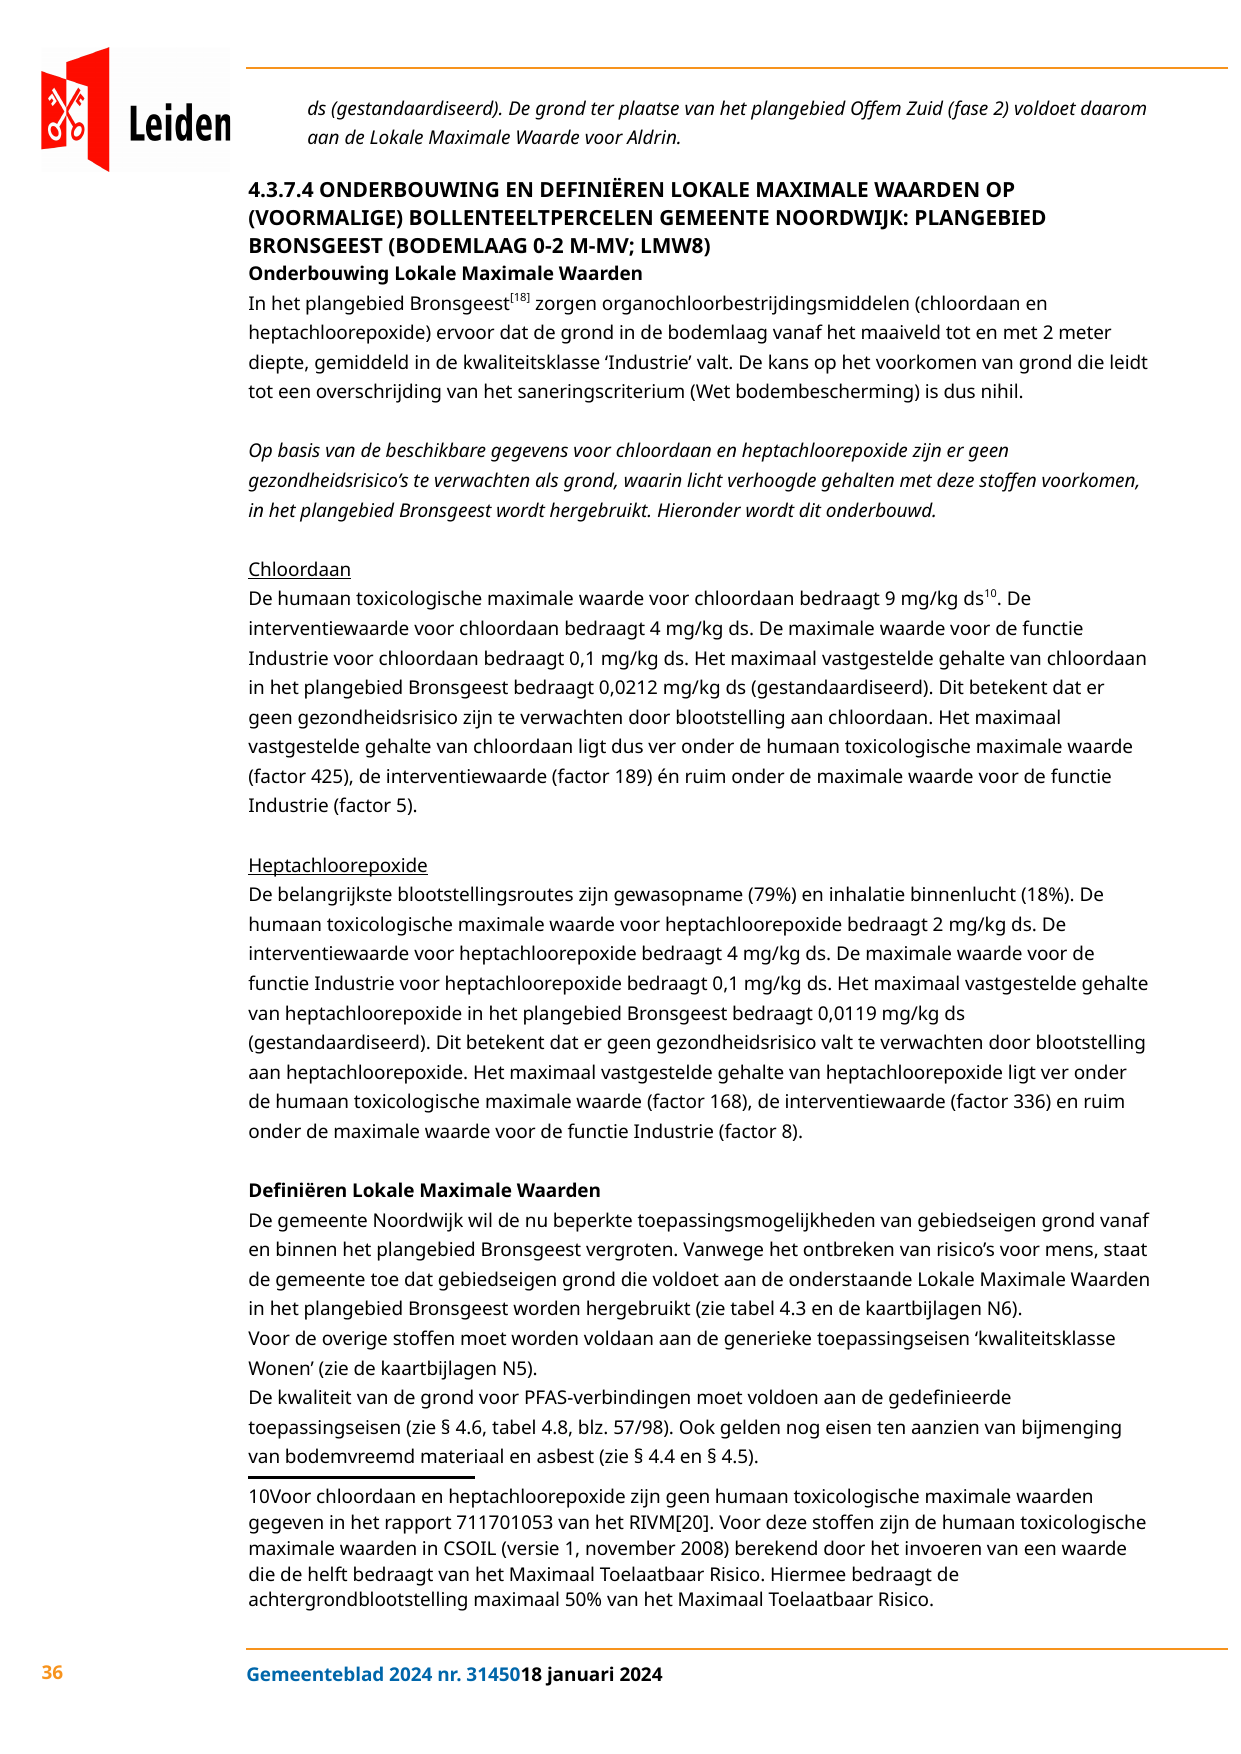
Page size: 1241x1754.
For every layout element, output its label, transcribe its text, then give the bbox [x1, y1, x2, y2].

text De belangrijkste blootstellingsroutes zijn gewasopname (79%) en inhalatie binnenlucht (18%). De humaan toxicologische maximale waarde voor heptachloorepoxide bedraagt 2 mg/kg ds. De interventiewaarde voor heptachloorepoxide bedraagt 4 mg/kg ds. De maximale waarde voor de functie Industrie voor heptachloorepoxide bedraagt 0,1 mg/kg ds. Het maximaal vastgestelde gehalte van heptachloorepoxide in het plangebied Bronsgeest bedraagt 0,0119 mg/kg ds (gestandaardiseerd). Dit betekent dat er geen gezondheidsrisico valt te verwachten door blootstelling aan heptachloorepoxide. Het maximaal vastgestelde gehalte van heptachloorepoxide ligt ver onder de humaan toxicologische maximale waarde (factor 168), de interventiewaarde (factor 336) en ruim onder de maximale waarde voor de functie Industrie (factor 8). [248, 881, 1152, 1144]
picture [41, 47, 231, 172]
text Voor de overige stoffen moet worden voldaan aan de generieke toepassingseisen ‘kwaliteitsklasse Wonen’ (zie de kaartbijlagen N5). [248, 1325, 1152, 1380]
text 4.3.7.4 ONDERBOUWING EN DEFINIËREN LOKALE MAXIMALE WAARDEN OP (VOORMALIGE) BOLLENTEELTPERCELEN GEMEENTE NOORDWIJK: PLANGEBIED BRONSGEEST (BODEMLAAG 0-2 M-MV; LMW8) [248, 175, 1152, 260]
text Heptachloorepoxide [248, 852, 1152, 877]
text De kwaliteit van de grond voor PFAS-verbindingen moet voldoen aan de gedefinieerde toepassingseisen (zie § 4.6, tabel 4.8, blz. 57/98). Ook gelden nog eisen ten aanzien van bijmenging van bodemvreemd materiaal en asbest (zie § 4.4 en § 4.5). [248, 1384, 1152, 1469]
text De gemeente Noordwijk wil de nu beperkte toepassingsmogelijkheden van gebiedseigen grond vanaf en binnen het plangebied Bronsgeest vergroten. Vanwege het ontbreken van risico’s voor mens, staat de gemeente toe dat gebiedseigen grond die voldoet aan de onderstaande Lokale Maximale Waarden in het plangebied Bronsgeest worden hergebruikt (zie tabel 4.3 en de kaartbijlagen N6). [248, 1207, 1152, 1321]
text De humaan toxicologische maximale waarde voor chloordaan bedraagt 9 mg/kg ds. De interventiewaarde voor chloordaan bedraagt 4 mg/kg ds. De maximale waarde voor de functie Industrie voor chloordaan bedraagt 0,1 mg/kg ds. Het maximaal vastgestelde gehalte van chloordaan in het plangebied Bronsgeest bedraagt 0,0212 mg/kg ds (gestandaardiseerd). Dit betekent dat er geen gezondheidsrisico zijn te verwachten door blootstelling aan chloordaan. Het maximaal vastgestelde gehalte van chloordaan ligt dus ver onder de humaan toxicologische maximale waarde (factor 425), de interventiewaarde (factor 189) én ruim onder de maximale waarde voor de functie Industrie (factor 5). [248, 586, 1152, 818]
text In het plangebied Bronsgeest[18] zorgen organochloorbestrijdingsmiddelen (chloordaan en heptachloorepoxide) ervoor dat de grond in de bodemlaag vanaf het maaiveld tot en met 2 meter diepte, gemiddeld in de kwaliteitsklasse ‘Industrie’ valt. De kans op het voorkomen van grond die leidt tot een overschrijding van het saneringscriterium (Wet bodembescherming) is dus nihil. [248, 290, 1152, 404]
text Op basis van de beschikbare gegevens voor chloordaan en heptachloorepoxide zijn er geen gezondheidsrisico’s te verwachten als grond, waarin licht verhoogde gehalten met deze stoffen voorkomen, in het plangebied Bronsgeest wordt hergebruikt. Hieronder wordt dit onderbouwd. [248, 438, 1152, 522]
text Definiëren Lokale Maximale Waarden [248, 1177, 1152, 1203]
text Voor chloordaan en heptachloorepoxide zijn geen humaan toxicologische maximale waarden gegeven in het rapport 711701053 van het RIVM[20]. Voor deze stoffen zijn de humaan toxicologische maximale waarden in CSOIL (versie 1, november 2008) berekend door het invoeren van een waarde die de helft bedraagt van het Maximaal Toelaatbaar Risico. Hiermee bedraagt de achtergrondblootstelling maximaal 50% van het Maximaal Toelaatbaar Risico. [248, 1483, 1152, 1612]
text Chloordaan [248, 556, 1152, 582]
list ds (gestandaardiseerd). De grond ter plaatse van het plangebied Offem Zuid (fase 2) voldoet daarom aan de Lokale Maximale Waarde voor Aldrin. [248, 95, 1152, 150]
text Onderbouwing Lokale Maximale Waarden [248, 260, 1152, 286]
